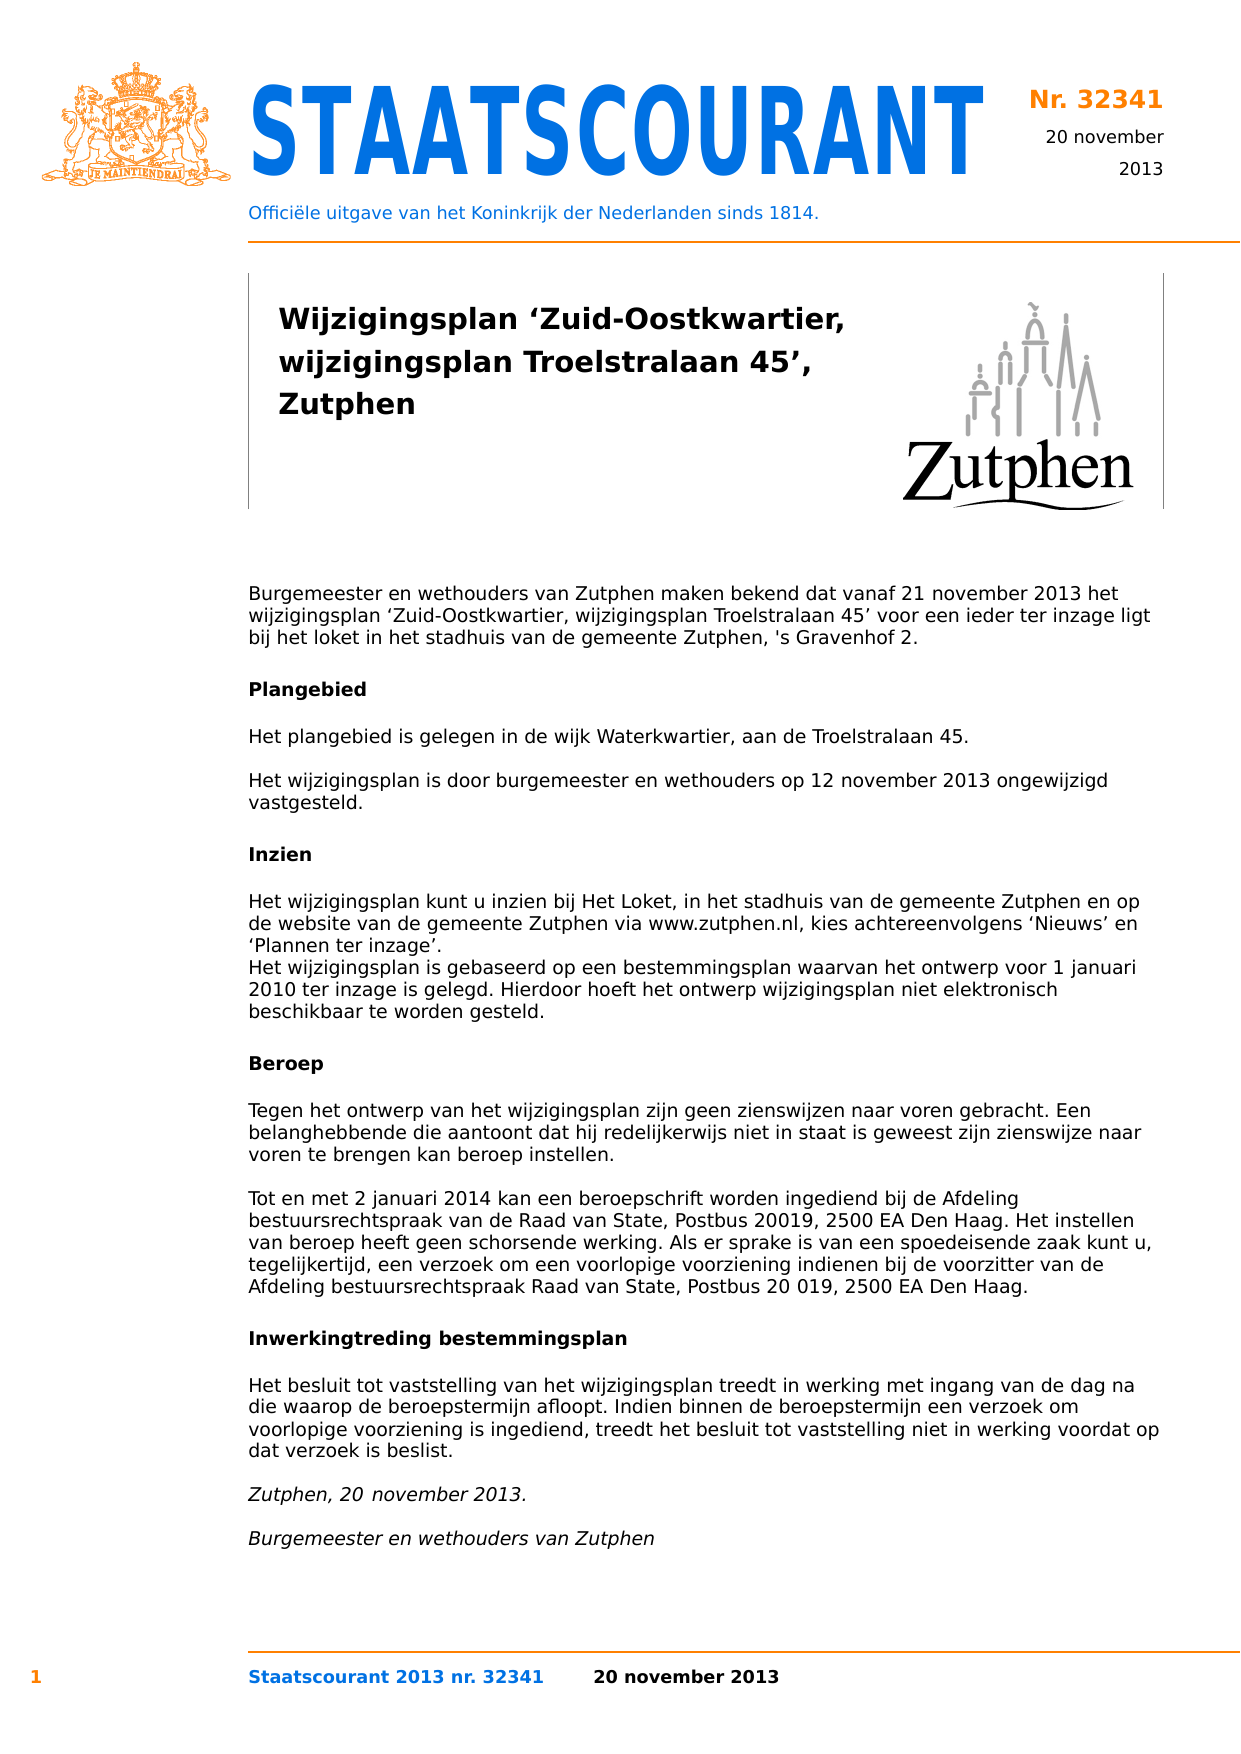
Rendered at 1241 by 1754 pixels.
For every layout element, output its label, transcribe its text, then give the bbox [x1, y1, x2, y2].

table_header STAATSCOURANT [248, 62, 998, 203]
text Tegen het ontwerp van het wijzigingsplan zijn geen zienswijzen naar voren gebracht. Een belanghebbende die aantoont dat hij redelijkerwijs niet in staat is geweest zijn zienswijze naar voren te brengen kan beroep instellen. [248, 1100, 1163, 1166]
table_header Nr. 32341 [998, 62, 1240, 121]
table_header [25, 62, 248, 241]
text Het wijzigingsplan is door burgemeester en wethouders op 12 november 2013 ongewijzigd vastgesteld. [248, 770, 1163, 814]
table_cell 20 november [998, 121, 1240, 153]
table_cell Officiële uitgave van het Koninkrijk der Nederlanden sinds 1814. [248, 203, 1240, 241]
subtitle Inzien [248, 844, 1163, 866]
subtitle Plangebied [248, 679, 1163, 701]
text Tot en met 2 januari 2014 kan een beroepschrift worden ingediend bij de Afdeling bestuursrechtspraak van de Raad van State, Postbus 20019, 2500 EA Den Haag. Het instellen van beroep heeft geen schorsende werking. Als er sprake is van een spoedeisende zaak kunt u, tegelijkertijd, een verzoek om een voorlopige voorziening indienen bij de voorzitter van de Afdeling bestuursrechtspraak Raad van State, Postbus 20 019, 2500 EA Den Haag. [248, 1188, 1163, 1297]
subtitle Wijzigingsplan ‘Zuid-Oostkwartier, wijzigingsplan Troelstralaan 45’, Zutphen [249, 273, 1163, 509]
text Het besluit tot vaststelling van het wijzigingsplan treedt in werking met ingang van de dag na die waarop de beroepstermijn afloopt. Indien binnen de beroepstermijn een verzoek om voorlopige voorziening is ingediend, treedt het besluit tot vaststelling niet in werking voordat op dat verzoek is beslist. [248, 1374, 1163, 1462]
picture [41, 62, 231, 186]
text Burgemeester en wethouders van Zutphen [248, 1528, 1163, 1550]
subtitle Beroep [248, 1053, 1163, 1075]
text Zutphen, 20 november 2013. [248, 1484, 1163, 1506]
subtitle Inwerkingtreding bestemmingsplan [248, 1327, 1163, 1349]
picture [903, 302, 1134, 510]
text Burgemeester en wethouders van Zutphen maken bekend dat vanaf 21 november 2013 het wijzigingsplan ‘Zuid-Oostkwartier, wijzigingsplan Troelstralaan 45’ voor een ieder ter inzage ligt bij het loket in het stadhuis van de gemeente Zutphen, 's Gravenhof 2. [248, 583, 1163, 649]
text Het wijzigingsplan is gebaseerd op een bestemmingsplan waarvan het ontwerp voor 1 januari 2010 ter inzage is gelegd. Hierdoor hoeft het ontwerp wijzigingsplan niet elektronisch beschikbaar te worden gesteld. [248, 957, 1163, 1023]
text Het wijzigingsplan kunt u inzien bij Het Loket, in het stadhuis van de gemeente Zutphen en op de website van de gemeente Zutphen via www.zutphen.nl, kies achtereenvolgens ‘Nieuws’ en ‘Plannen ter inzage’. [248, 891, 1163, 957]
text Het plangebied is gelegen in de wijk Waterkwartier, aan de Troelstralaan 45. [248, 726, 1163, 748]
table_cell 2013 [998, 153, 1240, 203]
